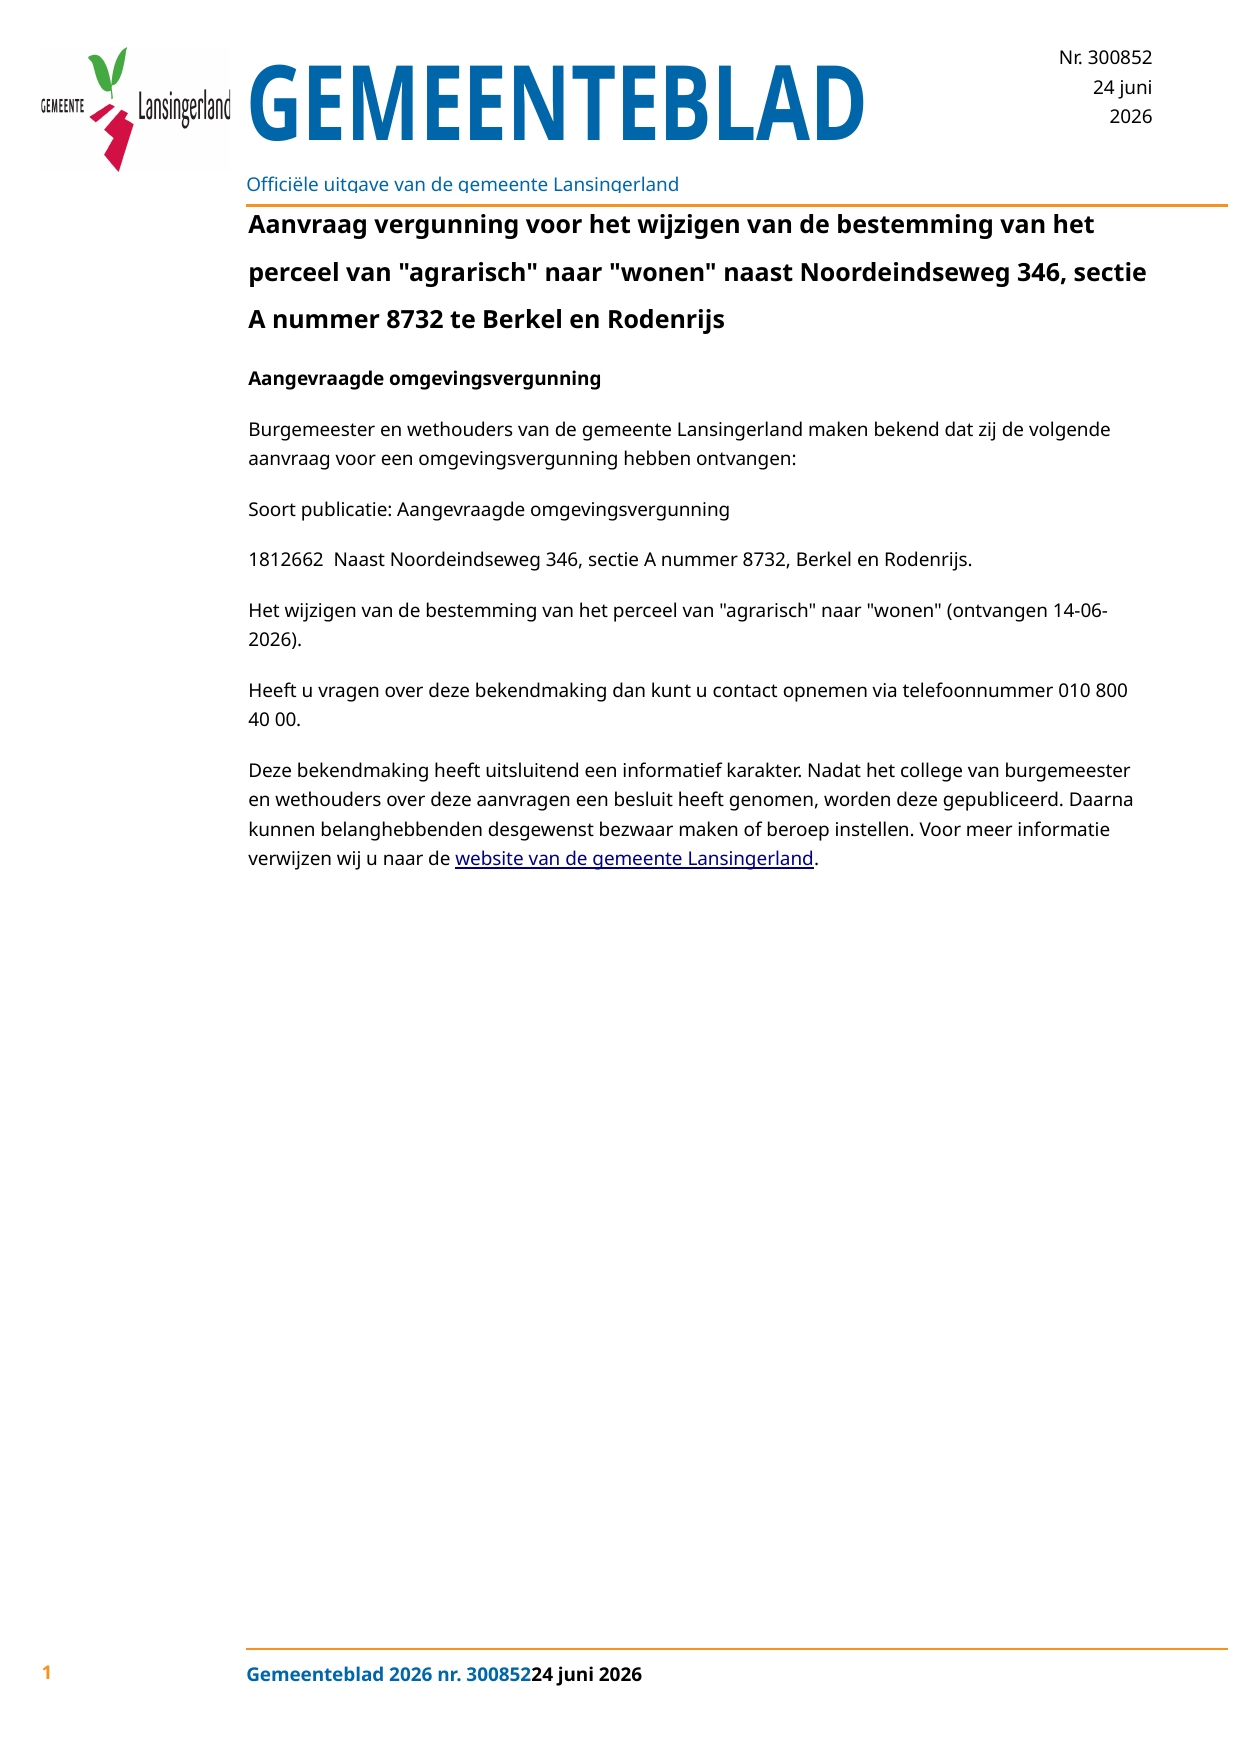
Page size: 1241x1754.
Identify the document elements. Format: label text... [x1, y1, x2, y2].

text Burgemeester en wethouders van de gemeente Lansingerland maken bekend dat zij de volgende aanvraag voor een omgevingsvergunning hebben ontvangen: [248, 416, 1152, 471]
text Aangevraagde omgevingsvergunning [248, 366, 1152, 391]
text Aanvraag vergunning voor het wijzigen van de bestemming van het perceel van "agrarisch" naar "wonen" naast Noordeindseweg 346, sectie A nummer 8732 te Berkel en Rodenrijs [248, 207, 1152, 336]
text Deze bekendmaking heeft uitsluitend een informatief karakter. Nadat het college van burgemeester en wethouders over deze aanvragen een besluit heeft genomen, worden deze gepubliceerd. Daarna kunnen belanghebbenden desgewenst bezwaar maken of beroep instellen. Voor meer informatie verwijzen wij u naar de website van de gemeente Lansingerland. [248, 757, 1152, 871]
text Het wijzigen van de bestemming van het perceel van "agrarisch" naar "wonen" (ontvangen 14-06-2026). [248, 597, 1152, 652]
text 1812662 Naast Noordeindseweg 346, sectie A nummer 8732, Berkel en Rodenrijs. [248, 546, 1152, 572]
picture [41, 47, 231, 172]
text Heeft u vragen over deze bekendmaking dan kunt u contact opnemen via telefoonnummer 010 800 40 00. [248, 677, 1152, 732]
text Soort publicatie: Aangevraagde omgevingsvergunning [248, 496, 1152, 522]
